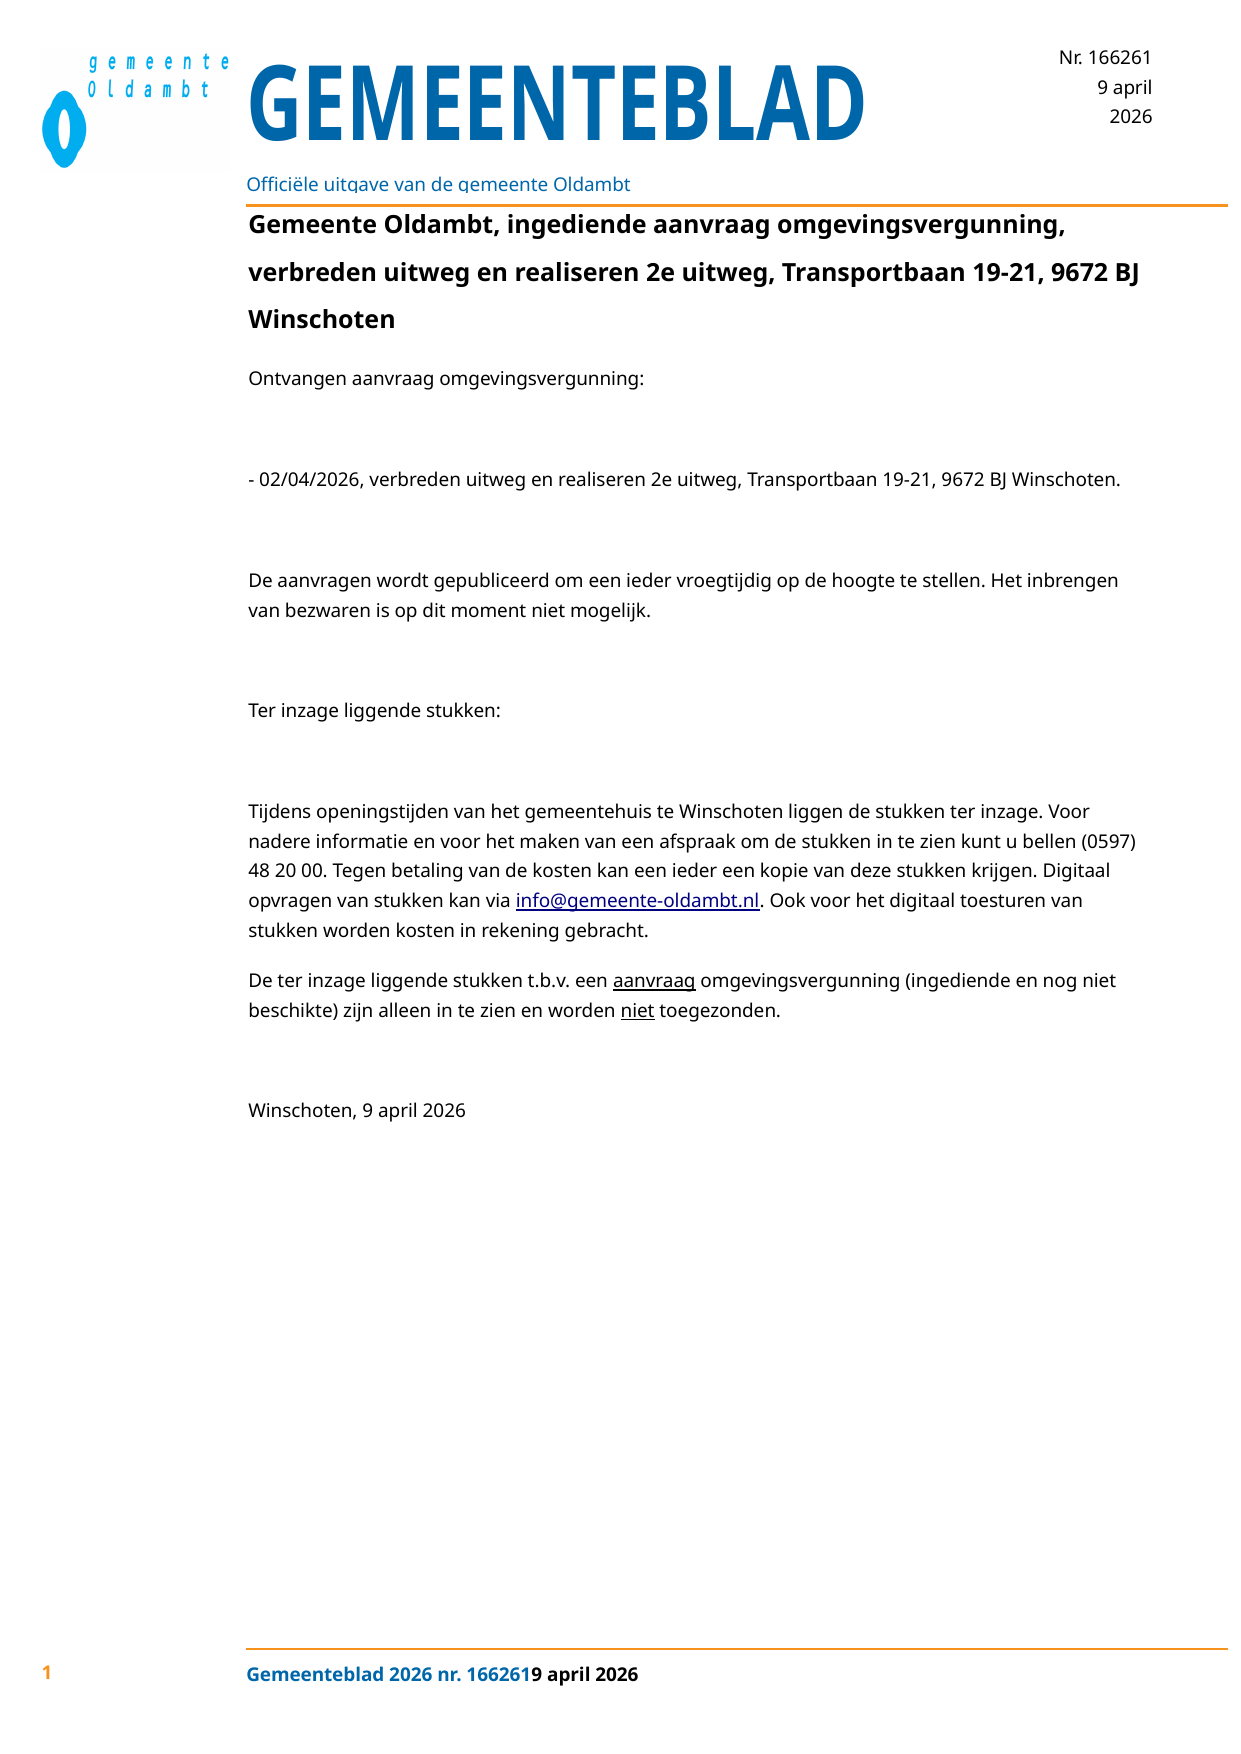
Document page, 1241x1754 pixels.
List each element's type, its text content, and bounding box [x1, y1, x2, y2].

text De ter inzage liggende stukken t.b.v. een aanvraag omgevingsvergunning (ingediende en nog niet beschikte) zijn alleen in te zien en worden niet toegezonden. [248, 967, 1152, 1022]
text Winschoten, 9 april 2026 [248, 1098, 1152, 1123]
text De aanvragen wordt gepubliceerd om een ieder vroegtijdig op de hoogte te stellen. Het inbrengen van bezwaren is op dit moment niet mogelijk. [248, 567, 1152, 622]
text Tijdens openingstijden van het gemeentehuis te Winschoten liggen de stukken ter inzage. Voor nadere informatie en voor het maken van een afspraak om de stukken in te zien kunt u bellen (0597) 48 20 00. Tegen betaling van de kosten kan een ieder een kopie van deze stukken krijgen. Digitaal opvragen van stukken kan via info@gemeente-oldambt.nl. Ook voor het digitaal toesturen van stukken worden kosten in rekening gebracht. [248, 798, 1152, 942]
text Ontvangen aanvraag omgevingsvergunning: [248, 366, 1152, 391]
text Ter inzage liggende stukken: [248, 698, 1152, 723]
text - 02/04/2026, verbreden uitweg en realiseren 2e uitweg, Transportbaan 19-21, 9672 BJ Winschoten. [248, 466, 1152, 492]
text Gemeente Oldambt, ingediende aanvraag omgevingsvergunning, verbreden uitweg en realiseren 2e uitweg, Transportbaan 19-21, 9672 BJ Winschoten [248, 207, 1152, 336]
picture [41, 47, 231, 172]
